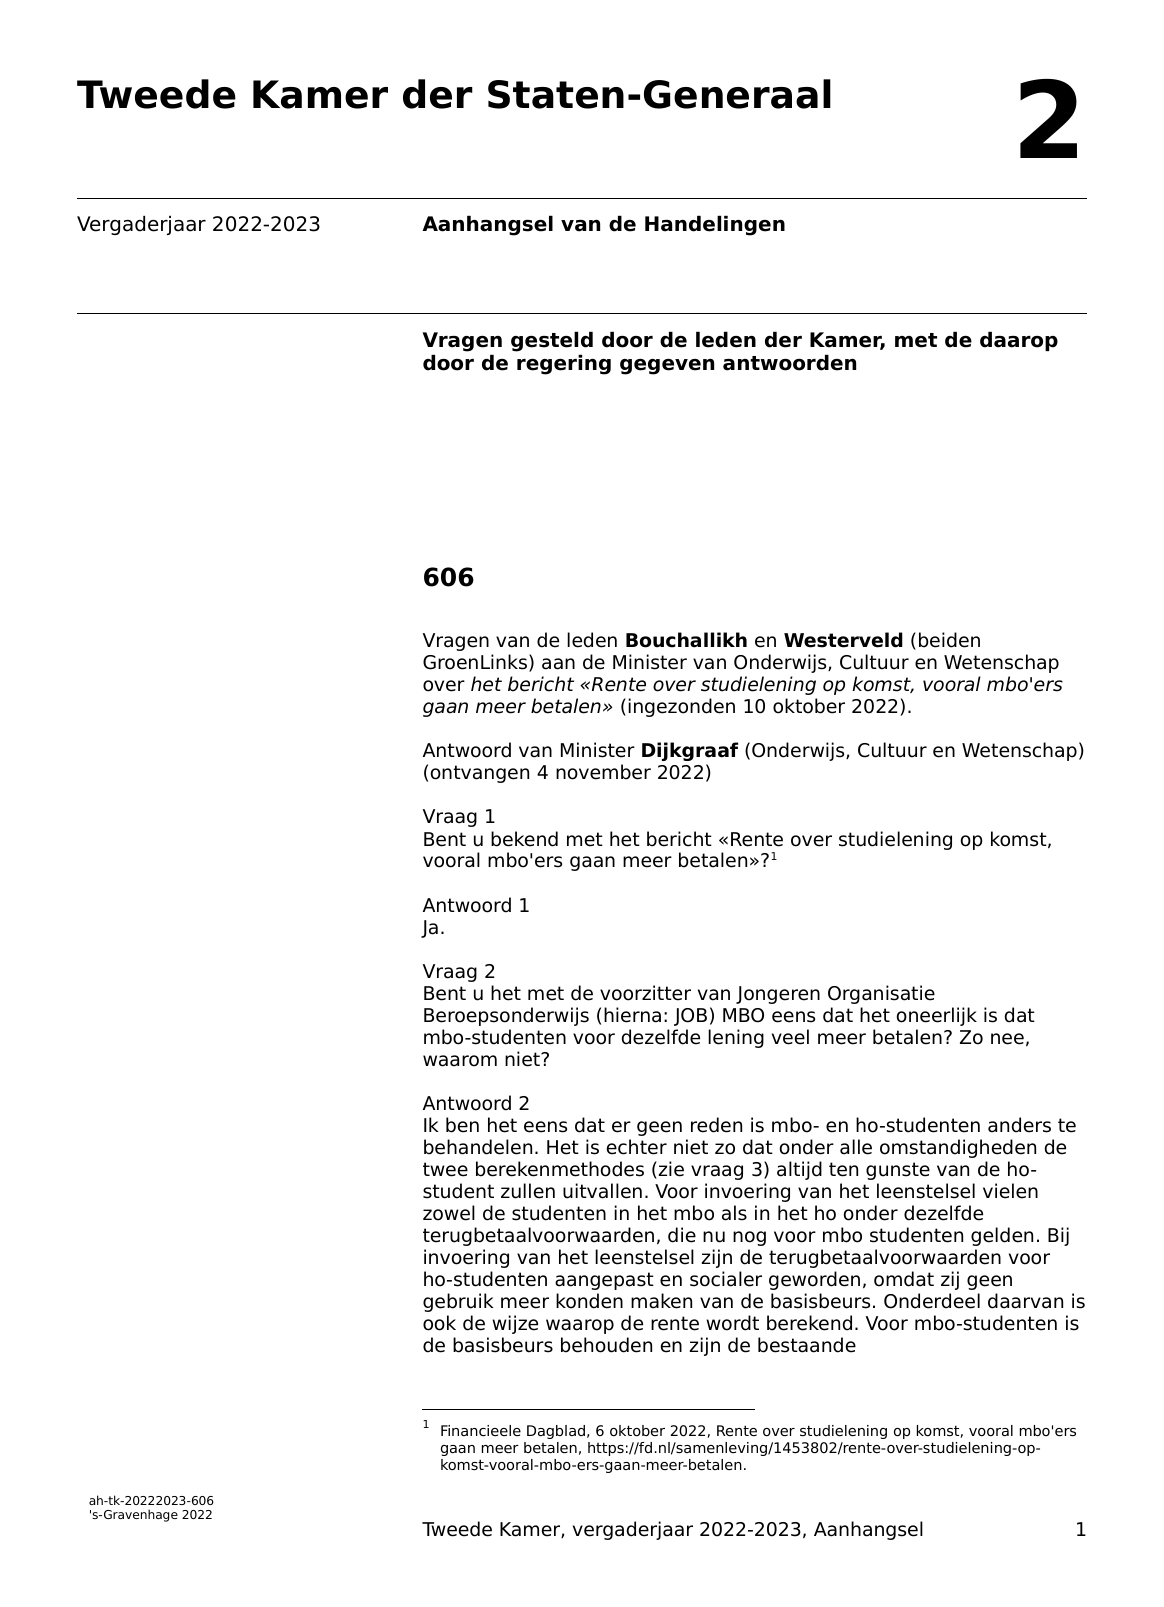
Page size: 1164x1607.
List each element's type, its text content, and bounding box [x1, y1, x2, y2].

text Antwoord 1 [422, 894, 1087, 917]
text Ik ben het eens dat er geen reden is mbo- en ho-studenten anders te behandelen. Het is echter niet zo dat onder alle omstandigheden de twee berekenmethodes (zie vraag 3) altijd ten gunste van de ho-student zullen uitvallen. Voor invoering van het leenstelsel vielen zowel de studenten in het mbo als in het ho onder dezelfde terugbetaalvoorwaarden, die nu nog voor mbo studenten gelden. Bij invoering van het leenstelsel zijn de terugbetaalvoorwaarden voor ho-studenten aangepast en socialer geworden, omdat zij geen gebruik meer konden maken van de basisbeurs. Onderdeel daarvan is ook de wijze waarop de rente wordt berekend. Voor mbo-studenten is de basisbeurs behouden en zijn de bestaande [422, 1115, 1087, 1357]
text Bent u bekend met het bericht «Rente over studielening op komst, vooral mbo'ers gaan meer betalen»? [422, 828, 1087, 872]
table_header Tweede Kamer der Staten-Generaal [77, 59, 886, 198]
table_cell Vergaderjaar 2022-2023 [77, 199, 422, 313]
table_cell Vragen gesteld door de leden der Kamer, met de daarop door de regering gegeven antwoorden [422, 314, 1087, 375]
text Bent u het met de voorzitter van Jongeren Organisatie Beroepsonderwijs (hierna: JOB) MBO eens dat het oneerlijk is dat mbo-studenten voor dezelfde lening veel meer betalen? Zo nee, waarom niet? [422, 983, 1087, 1071]
text 606 [422, 563, 1087, 592]
text Antwoord 2 [422, 1093, 1087, 1115]
text Antwoord van Minister Dijkgraaf (Onderwijs, Cultuur en Wetenschap) (ontvangen 4 november 2022) [422, 740, 1087, 784]
text Financieele Dagblad, 6 oktober 2022, Rente over studielening op komst, vooral mbo'ers gaan meer betalen, https://fd.nl/samenleving/1453802/rente-over-studielening-op-komst-vooral-mbo-ers-gaan-meer-betalen. [422, 1418, 1087, 1474]
text Vraag 1 [422, 806, 1087, 828]
text Vraag 2 [422, 961, 1087, 983]
table_cell [77, 314, 422, 375]
text Ja. [422, 917, 1087, 938]
text 's-Gravenhage 2022 [88, 1508, 323, 1522]
table_header 2 [886, 59, 1087, 198]
table_cell Aanhangsel van de Handelingen [422, 199, 1087, 313]
text Vragen van de leden Bouchallikh en Westerveld (beiden GroenLinks) aan de Minister van Onderwijs, Cultuur en Wetenschap over het bericht «Rente over studielening op komst, vooral mbo'ers gaan meer betalen» (ingezonden 10 oktober 2022). [422, 630, 1087, 718]
text ah-tk-20222023-606 [88, 1494, 323, 1508]
